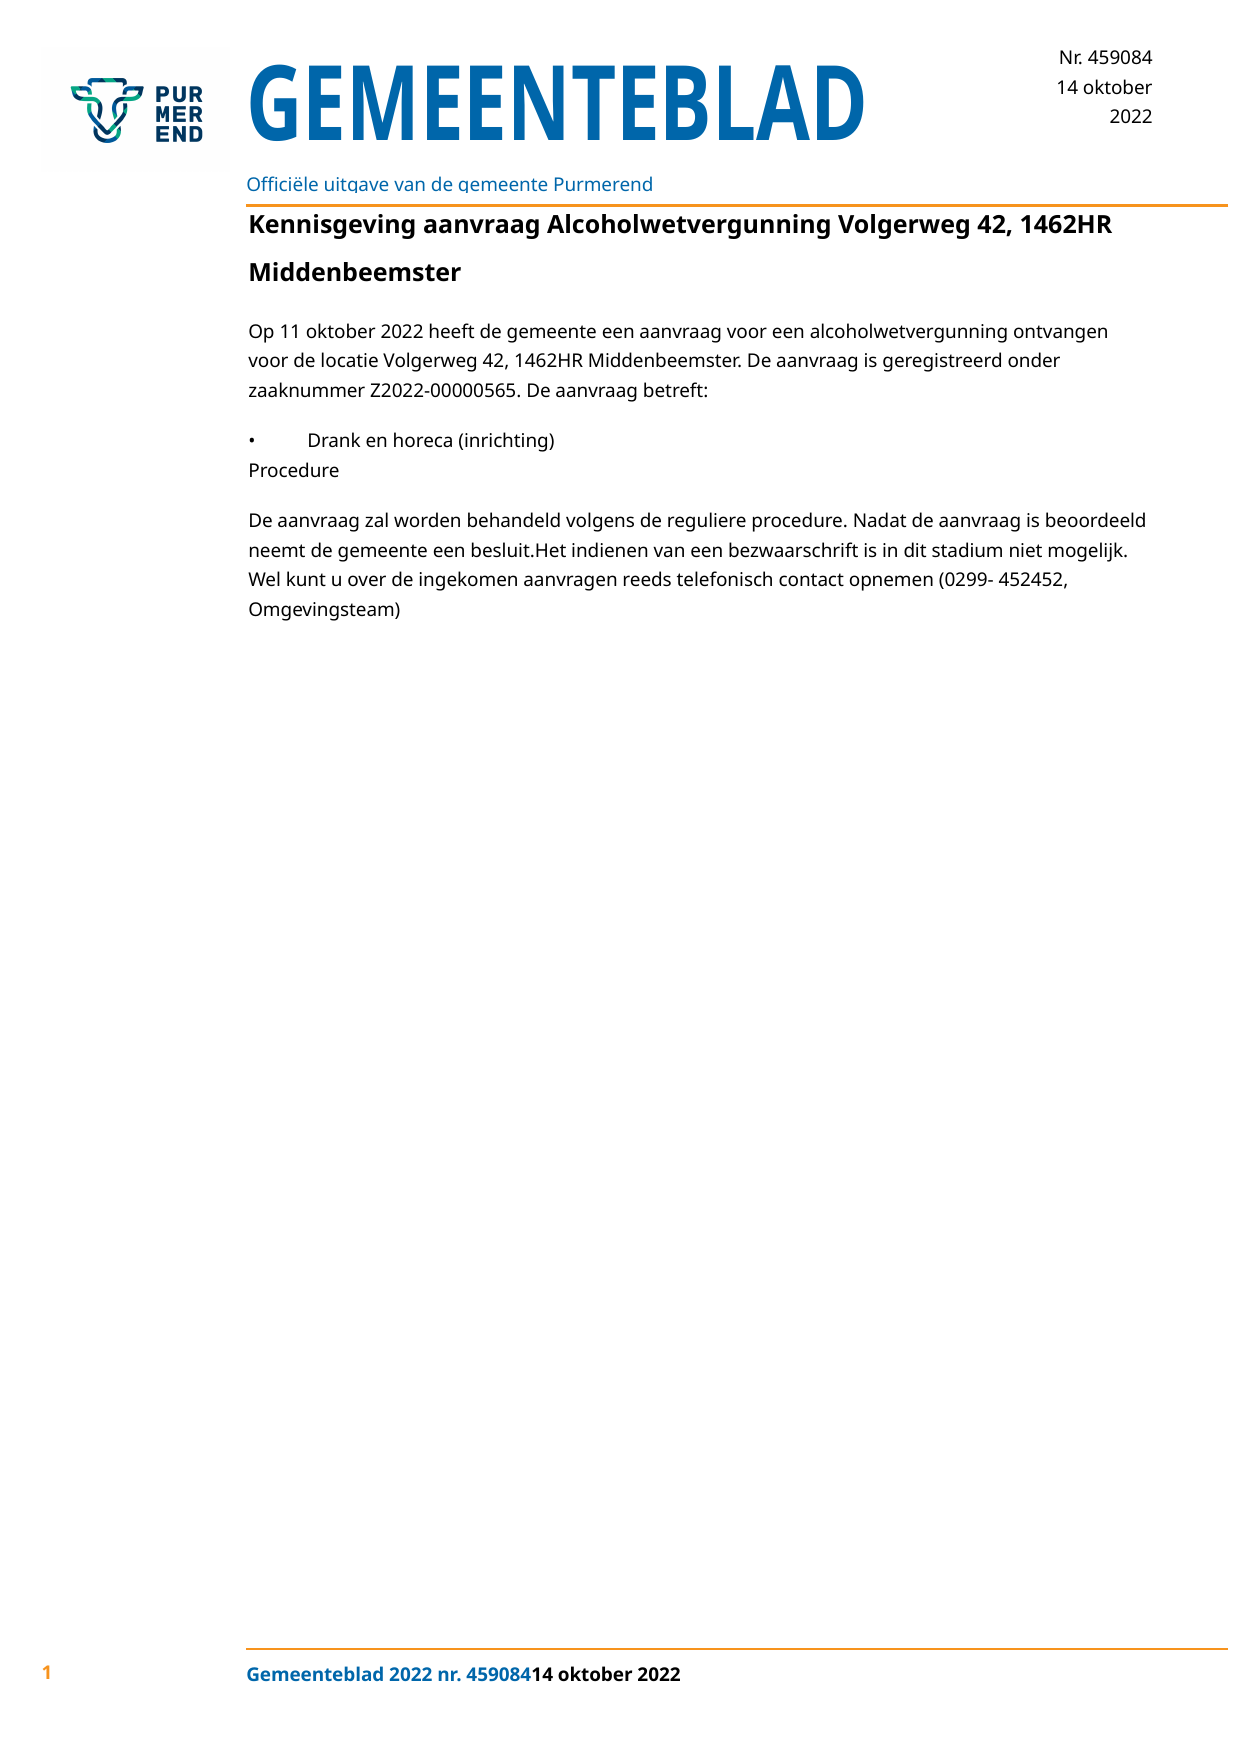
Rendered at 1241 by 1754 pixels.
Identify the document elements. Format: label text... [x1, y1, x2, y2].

list Drank en horeca (inrichting) [248, 427, 1152, 453]
text Kennisgeving aanvraag Alcoholwetvergunning Volgerweg 42, 1462HR Middenbeemster [248, 207, 1152, 288]
text De aanvraag zal worden behandeld volgens de reguliere procedure. Nadat de aanvraag is beoordeeld neemt de gemeente een besluit.Het indienen van een bezwaarschrift is in dit stadium niet mogelijk. Wel kunt u over de ingekomen aanvragen reeds telefonisch contact opnemen (0299- 452452, Omgevingsteam) [248, 507, 1152, 622]
text Op 11 oktober 2022 heeft de gemeente een aanvraag voor een alcoholwetvergunning ontvangen voor de locatie Volgerweg 42, 1462HR Middenbeemster. De aanvraag is geregistreerd onder zaaknummer Z2022-00000565. De aanvraag betreft: [248, 318, 1152, 403]
picture [41, 47, 231, 172]
text Procedure [248, 457, 1152, 483]
